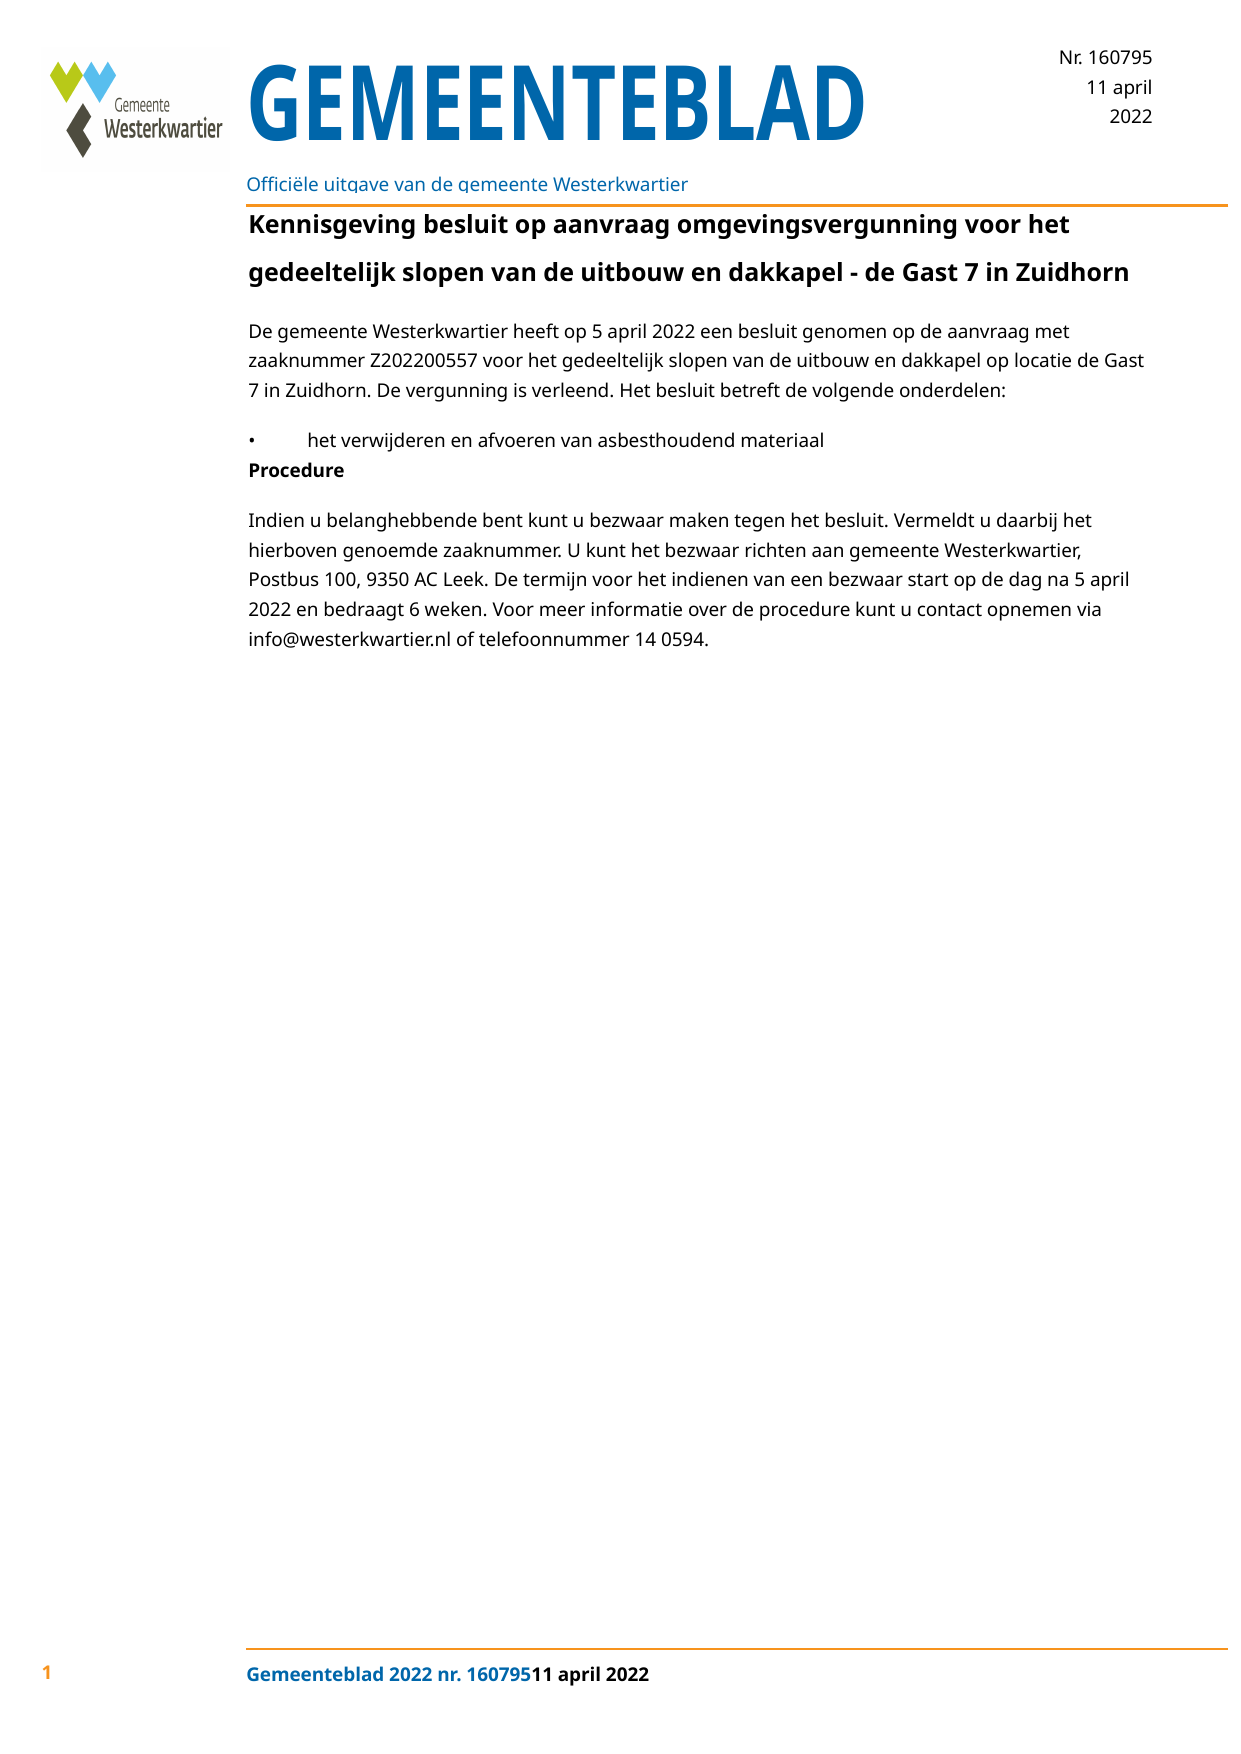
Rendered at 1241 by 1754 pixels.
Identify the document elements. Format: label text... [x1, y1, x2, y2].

text Kennisgeving besluit op aanvraag omgevingsvergunning voor het gedeeltelijk slopen van de uitbouw en dakkapel - de Gast 7 in Zuidhorn [248, 207, 1152, 288]
picture [41, 47, 231, 172]
text De gemeente Westerkwartier heeft op 5 april 2022 een besluit genomen op de aanvraag met zaaknummer Z202200557 voor het gedeeltelijk slopen van de uitbouw en dakkapel op locatie de Gast 7 in Zuidhorn. De vergunning is verleend. Het besluit betreft de volgende onderdelen: [248, 318, 1152, 403]
text Procedure [248, 457, 1152, 483]
text Indien u belanghebbende bent kunt u bezwaar maken tegen het besluit. Vermeldt u daarbij het hierboven genoemde zaaknummer. U kunt het bezwaar richten aan gemeente Westerkwartier, Postbus 100, 9350 AC Leek. De termijn voor het indienen van een bezwaar start op de dag na 5 april 2022 en bedraagt 6 weken. Voor meer informatie over de procedure kunt u contact opnemen via info@westerkwartier.nl of telefoonnummer 14 0594. [248, 507, 1152, 652]
list het verwijderen en afvoeren van asbesthoudend materiaal [248, 427, 1152, 453]
